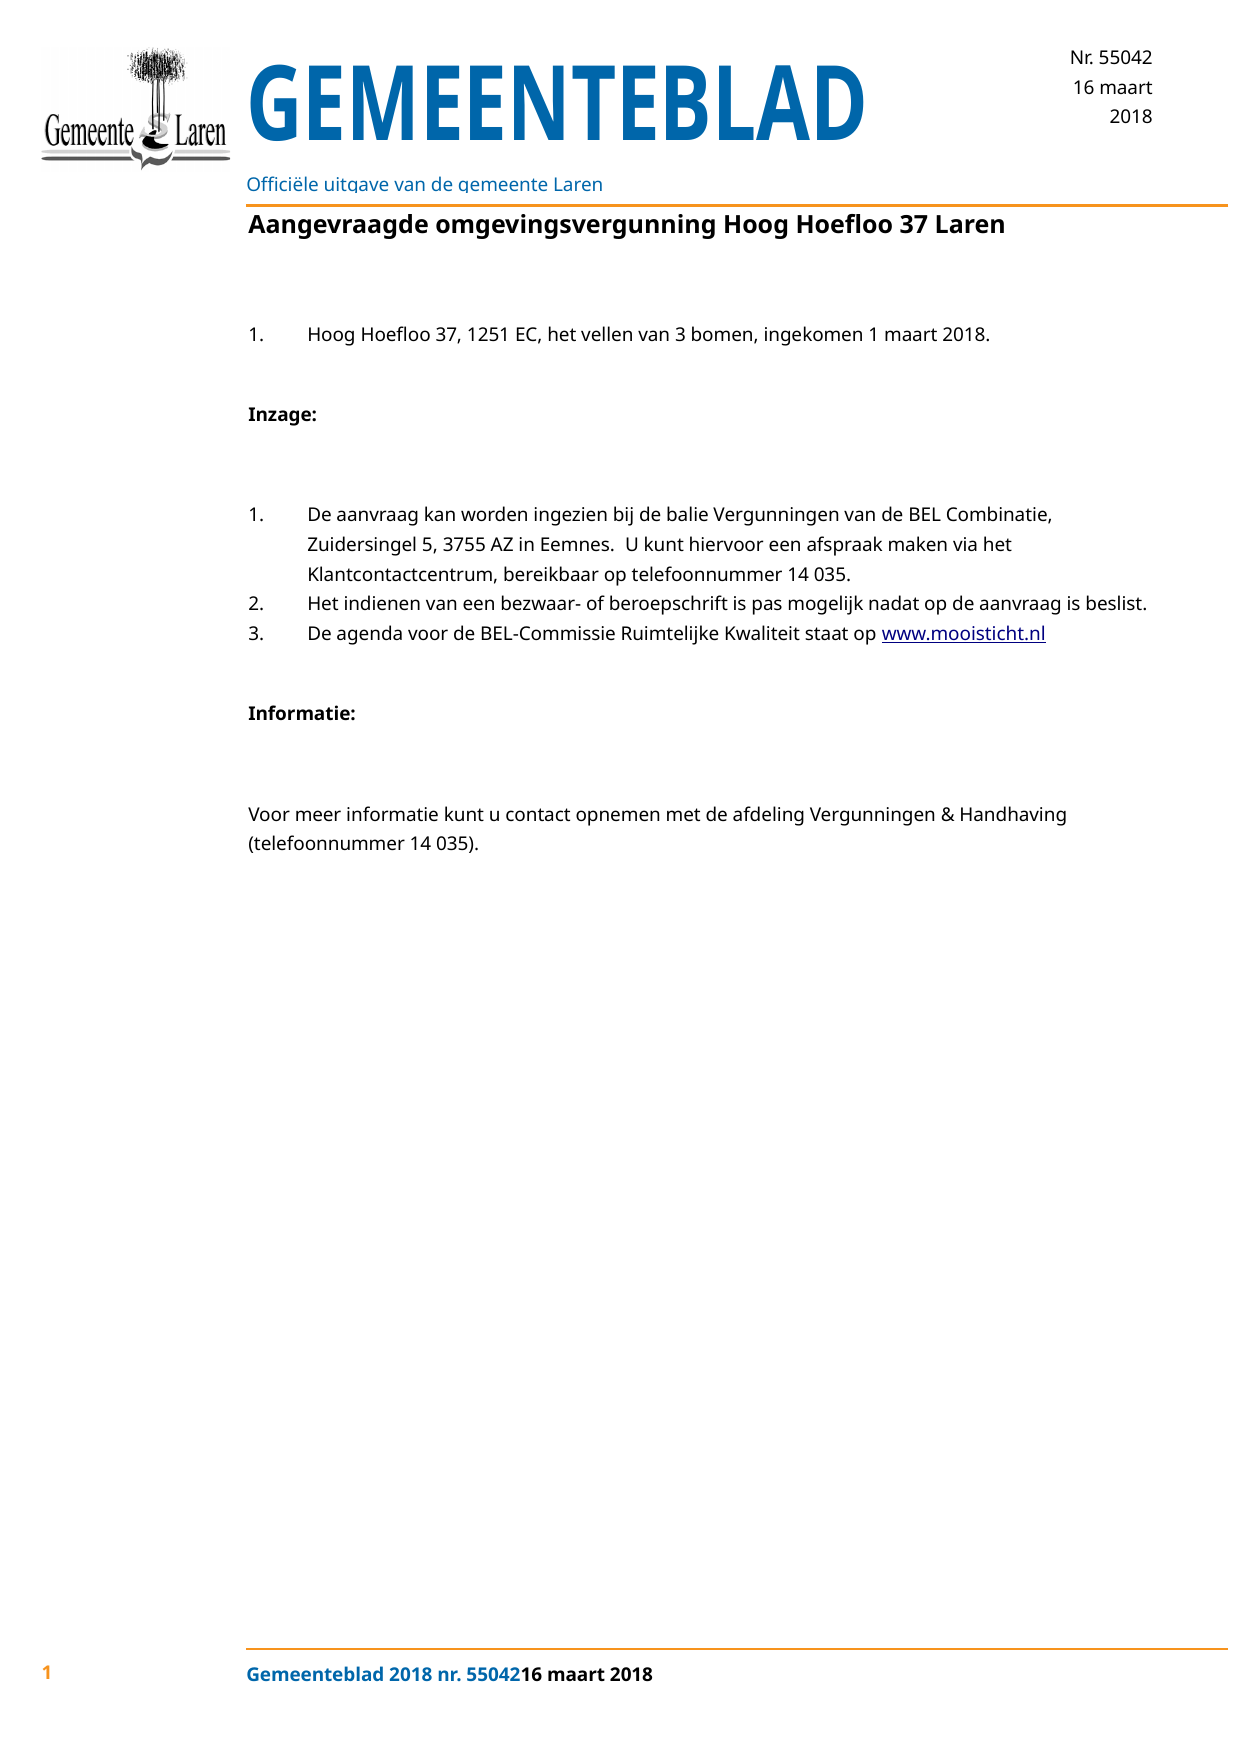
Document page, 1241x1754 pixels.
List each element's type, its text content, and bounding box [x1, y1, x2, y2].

list De aanvraag kan worden ingezien bij de balie Vergunningen van de BEL Combinatie, Zuidersingel 5, 3755 AZ in Eemnes. U kunt hiervoor een afspraak maken via het Klantcontactcentrum, bereikbaar op telefoonnummer 14 035. [248, 502, 1152, 586]
text Aangevraagde omgevingsvergunning Hoog Hoefloo 37 Laren [248, 207, 1152, 241]
list De agenda voor de BEL-Commissie Ruimtelijke Kwaliteit staat op www.mooisticht.nl [248, 620, 1152, 646]
list Hoog Hoefloo 37, 1251 EC, het vellen van 3 bomen, ingekomen 1 maart 2018. [248, 321, 1152, 346]
text Inzage: [248, 401, 1152, 426]
text Voor meer informatie kunt u contact opnemen met de afdeling Vergunningen & Handhaving (telefoonnummer 14 035). [248, 801, 1152, 856]
list Het indienen van een bezwaar- of beroepschrift is pas mogelijk nadat op de aanvraag is beslist. [248, 590, 1152, 616]
text Informatie: [248, 700, 1152, 726]
picture [41, 47, 231, 172]
